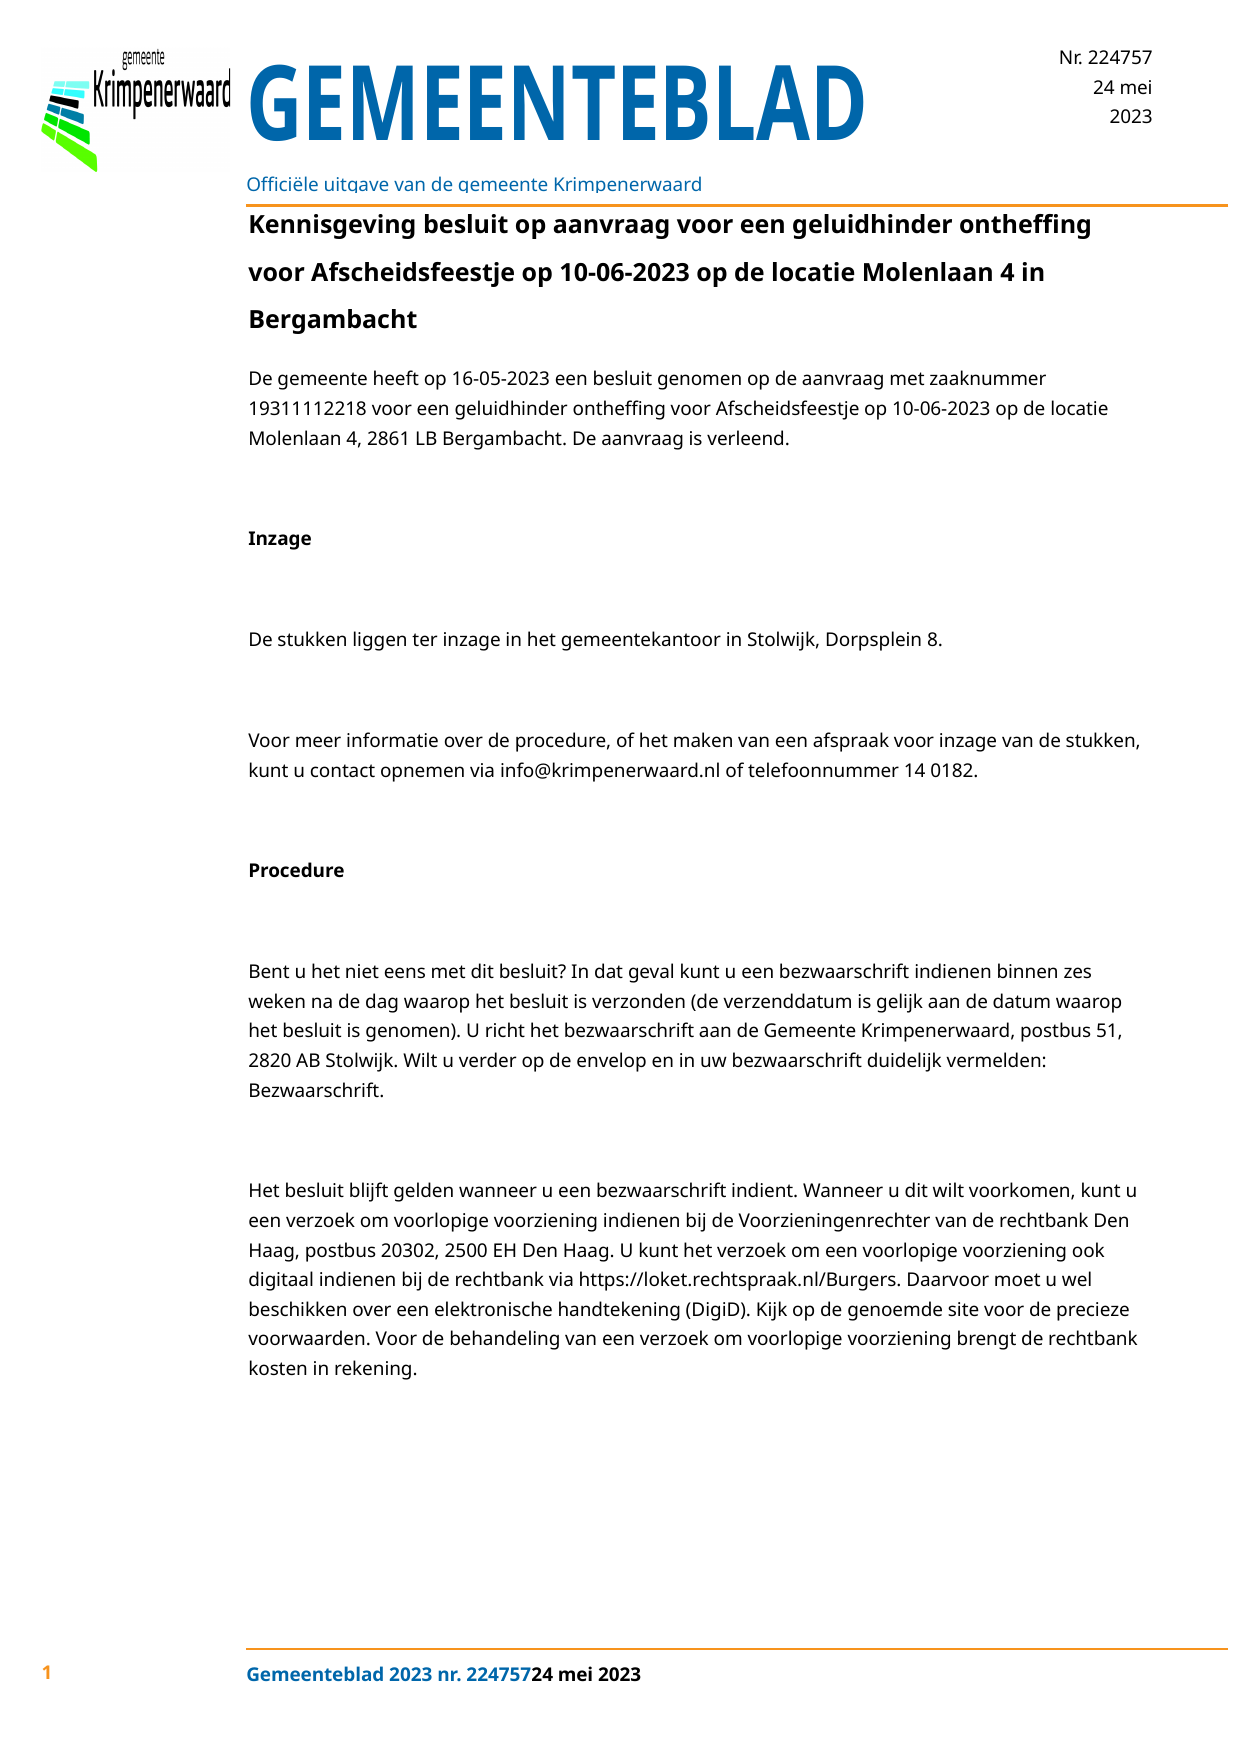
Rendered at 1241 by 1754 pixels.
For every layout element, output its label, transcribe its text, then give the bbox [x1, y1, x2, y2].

text Bent u het niet eens met dit besluit? In dat geval kunt u een bezwaarschrift indienen binnen zes weken na de dag waarop het besluit is verzonden (de verzenddatum is gelijk aan de datum waarop het besluit is genomen). U richt het bezwaarschrift aan de Gemeente Krimpenerwaard, postbus 51, 2820 AB Stolwijk. Wilt u verder op de envelop en in uw bezwaarschrift duidelijk vermelden: Bezwaarschrift. [248, 958, 1152, 1102]
text De stukken liggen ter inzage in het gemeentekantoor in Stolwijk, Dorpsplein 8. [248, 626, 1152, 652]
picture [41, 47, 231, 172]
text Het besluit blijft gelden wanneer u een bezwaarschrift indient. Wanneer u dit wilt voorkomen, kunt u een verzoek om voorlopige voorziening indienen bij de Voorzieningenrechter van de rechtbank Den Haag, postbus 20302, 2500 EH Den Haag. U kunt het verzoek om een voorlopige voorziening ook digitaal indienen bij de rechtbank via https://loket.rechtspraak.nl/Burgers. Daarvoor moet u wel beschikken over een elektronische handtekening (DigiD). Kijk op de genoemde site voor de precieze voorwaarden. Voor de behandeling van een verzoek om voorlopige voorziening brengt de rechtbank kosten in rekening. [248, 1178, 1152, 1381]
text Procedure [248, 858, 1152, 883]
text De gemeente heeft op 16-05-2023 een besluit genomen op de aanvraag met zaaknummer 19311112218 voor een geluidhinder ontheffing voor Afscheidsfeestje op 10-06-2023 op de locatie Molenlaan 4, 2861 LB Bergambacht. De aanvraag is verleend. [248, 366, 1152, 450]
text Inzage [248, 526, 1152, 551]
text Kennisgeving besluit op aanvraag voor een geluidhinder ontheffing voor Afscheidsfeestje op 10-06-2023 op de locatie Molenlaan 4 in Bergambacht [248, 207, 1152, 336]
text Voor meer informatie over de procedure, of het maken van een afspraak voor inzage van de stukken, kunt u contact opnemen via info@krimpenerwaard.nl of telefoonnummer 14 0182. [248, 727, 1152, 782]
